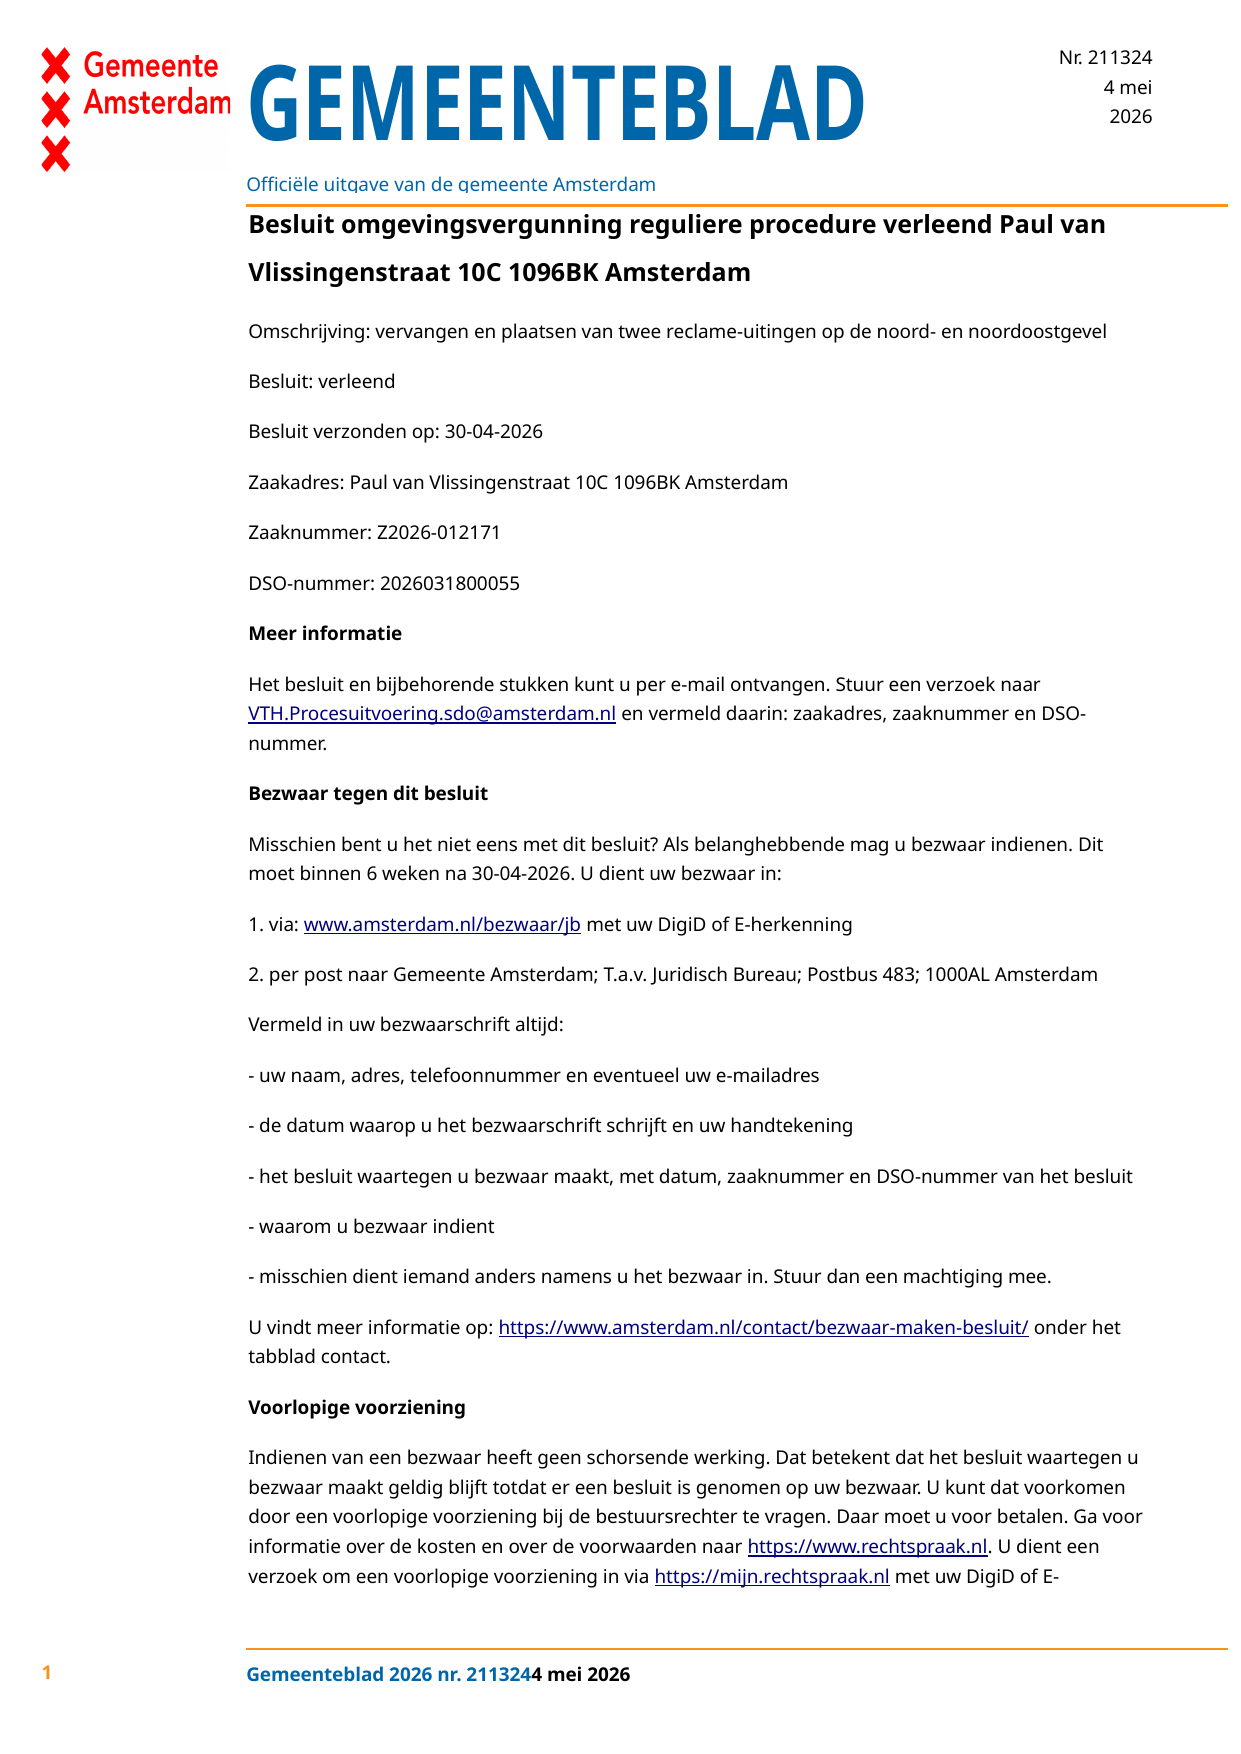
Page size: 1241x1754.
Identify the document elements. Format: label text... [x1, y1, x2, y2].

text Meer informatie [248, 620, 1152, 646]
text - de datum waarop u het bezwaarschrift schrijft en uw handtekening [248, 1112, 1152, 1138]
text - waarom u bezwaar indient [248, 1213, 1152, 1239]
text Besluit: verleend [248, 368, 1152, 394]
text Vermeld in uw bezwaarschrift altijd: [248, 1012, 1152, 1037]
text Besluit omgevingsvergunning reguliere procedure verleend Paul van Vlissingenstraat 10C 1096BK Amsterdam [248, 207, 1152, 288]
text 1. via: www.amsterdam.nl/bezwaar/jb met uw DigiD of E-herkenning [248, 911, 1152, 937]
text Misschien bent u het niet eens met dit besluit? Als belanghebbende mag u bezwaar indienen. Dit moet binnen 6 weken na 30-04-2026. U dient uw bezwaar in: [248, 831, 1152, 886]
picture [41, 47, 231, 172]
text - misschien dient iemand anders namens u het bezwaar in. Stuur dan een machtiging mee. [248, 1264, 1152, 1289]
text 2. per post naar Gemeente Amsterdam; T.a.v. Juridisch Bureau; Postbus 483; 1000AL Amsterdam [248, 961, 1152, 987]
text Zaakadres: Paul van Vlissingenstraat 10C 1096BK Amsterdam [248, 469, 1152, 495]
text Bezwaar tegen dit besluit [248, 780, 1152, 806]
text Omschrijving: vervangen en plaatsen van twee reclame-uitingen op de noord- en noordoostgevel [248, 318, 1152, 344]
text - het besluit waartegen u bezwaar maakt, met datum, zaaknummer en DSO-nummer van het besluit [248, 1163, 1152, 1189]
text Zaaknummer: Z2026-012171 [248, 519, 1152, 545]
text Besluit verzonden op: 30-04-2026 [248, 419, 1152, 444]
text Indienen van een bezwaar heeft geen schorsende werking. Dat betekent dat het besluit waartegen u bezwaar maakt geldig blijft totdat er een besluit is genomen op uw bezwaar. U kunt dat voorkomen door een voorlopige voorziening bij de bestuursrechter te vragen. Daar moet u voor betalen. Ga voor informatie over de kosten en over de voorwaarden naar https://www.rechtspraak.nl. U dient een verzoek om een voorlopige voorziening in via https://mijn.rechtspraak.nl met uw DigiD of E- [248, 1444, 1152, 1589]
text Voorlopige voorziening [248, 1394, 1152, 1420]
text Het besluit en bijbehorende stukken kunt u per e-mail ontvangen. Stuur een verzoek naar VTH.Procesuitvoering.sdo@amsterdam.nl en vermeld daarin: zaakadres, zaaknummer en DSO-nummer. [248, 671, 1152, 756]
text DSO-nummer: 2026031800055 [248, 570, 1152, 596]
text U vindt meer informatie op: https://www.amsterdam.nl/contact/bezwaar-maken-besluit/ onder het tabblad contact. [248, 1314, 1152, 1369]
text - uw naam, adres, telefoonnummer en eventueel uw e-mailadres [248, 1062, 1152, 1088]
